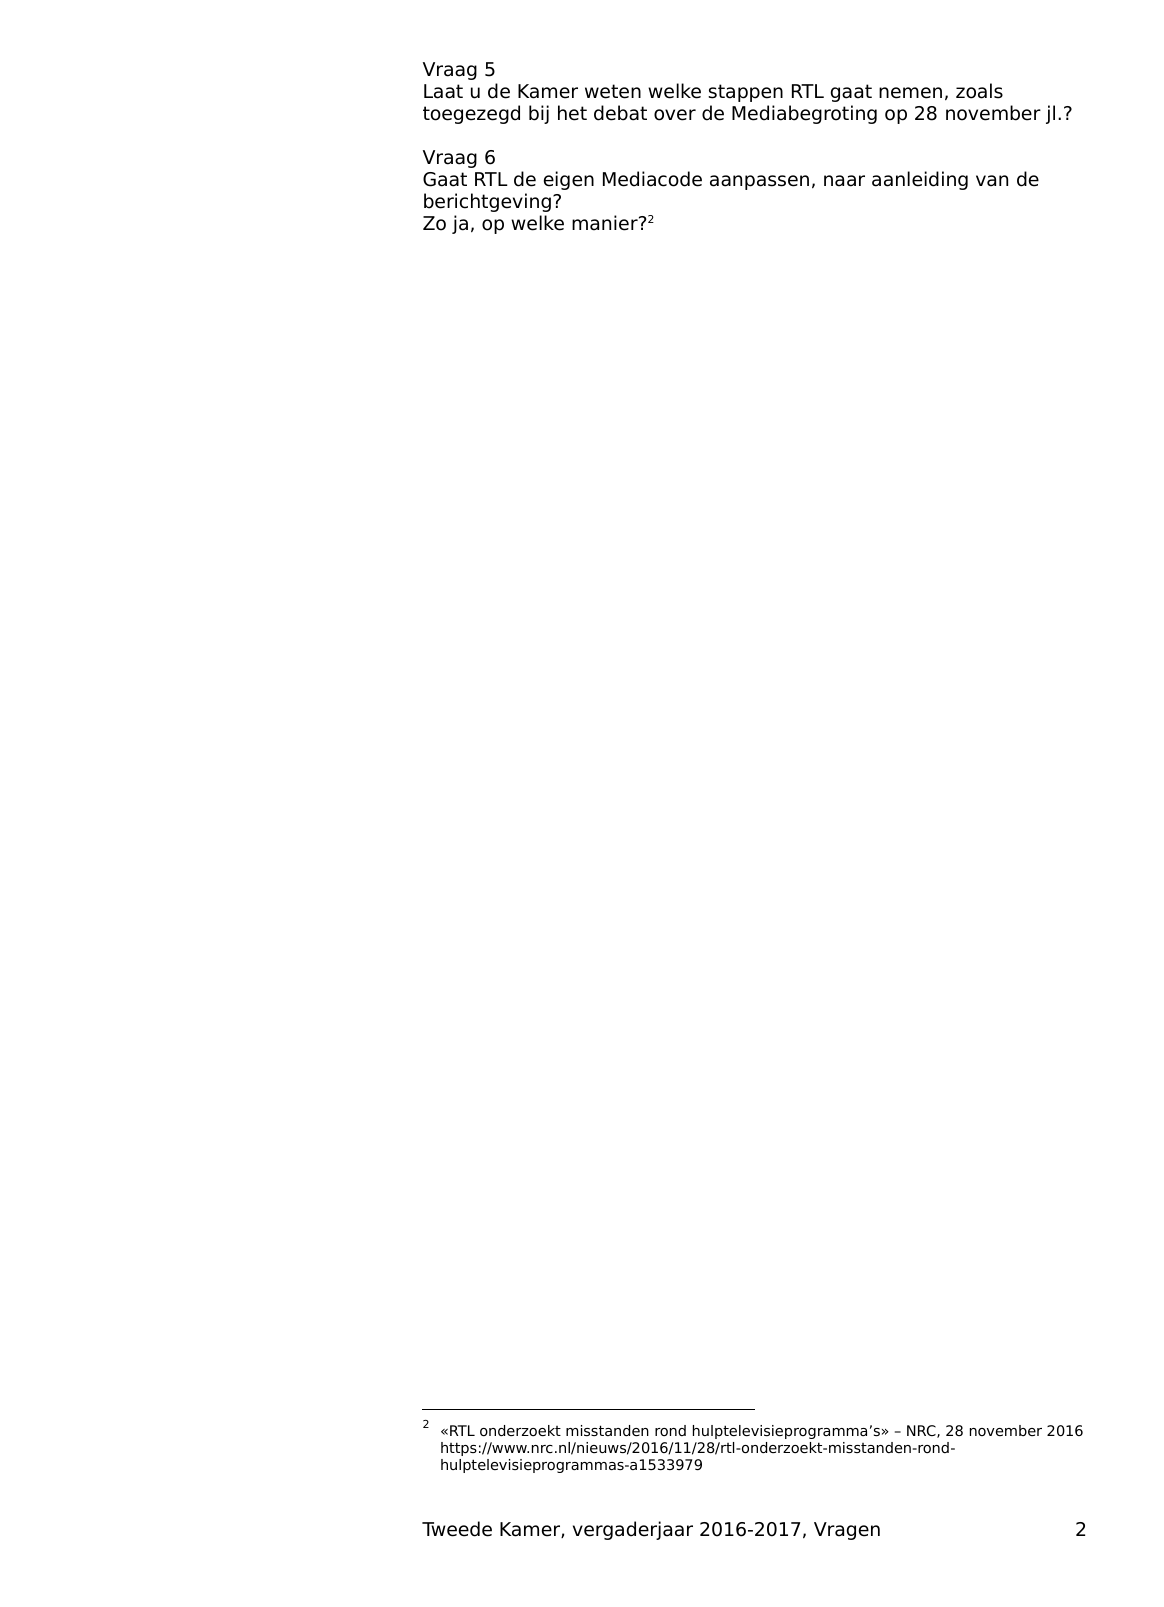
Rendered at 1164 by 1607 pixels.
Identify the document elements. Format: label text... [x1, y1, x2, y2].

text Gaat RTL de eigen Mediacode aanpassen, naar aanleiding van de berichtgeving? [422, 169, 1087, 213]
text Zo ja, op welke manier? [422, 213, 1087, 235]
text «RTL onderzoekt misstanden rond hulptelevisieprogramma’s» – NRC, 28 november 2016 https://www.nrc.nl/nieuws/2016/11/28/rtl-onderzoekt-misstanden-rond-hulptelevisieprogrammas-a1533979 [422, 1418, 1087, 1474]
text Laat u de Kamer weten welke stappen RTL gaat nemen, zoals toegezegd bij het debat over de Mediabegroting op 28 november jl.? [422, 81, 1087, 125]
text Vraag 6 [422, 147, 1087, 169]
text Vraag 5 [422, 59, 1087, 81]
